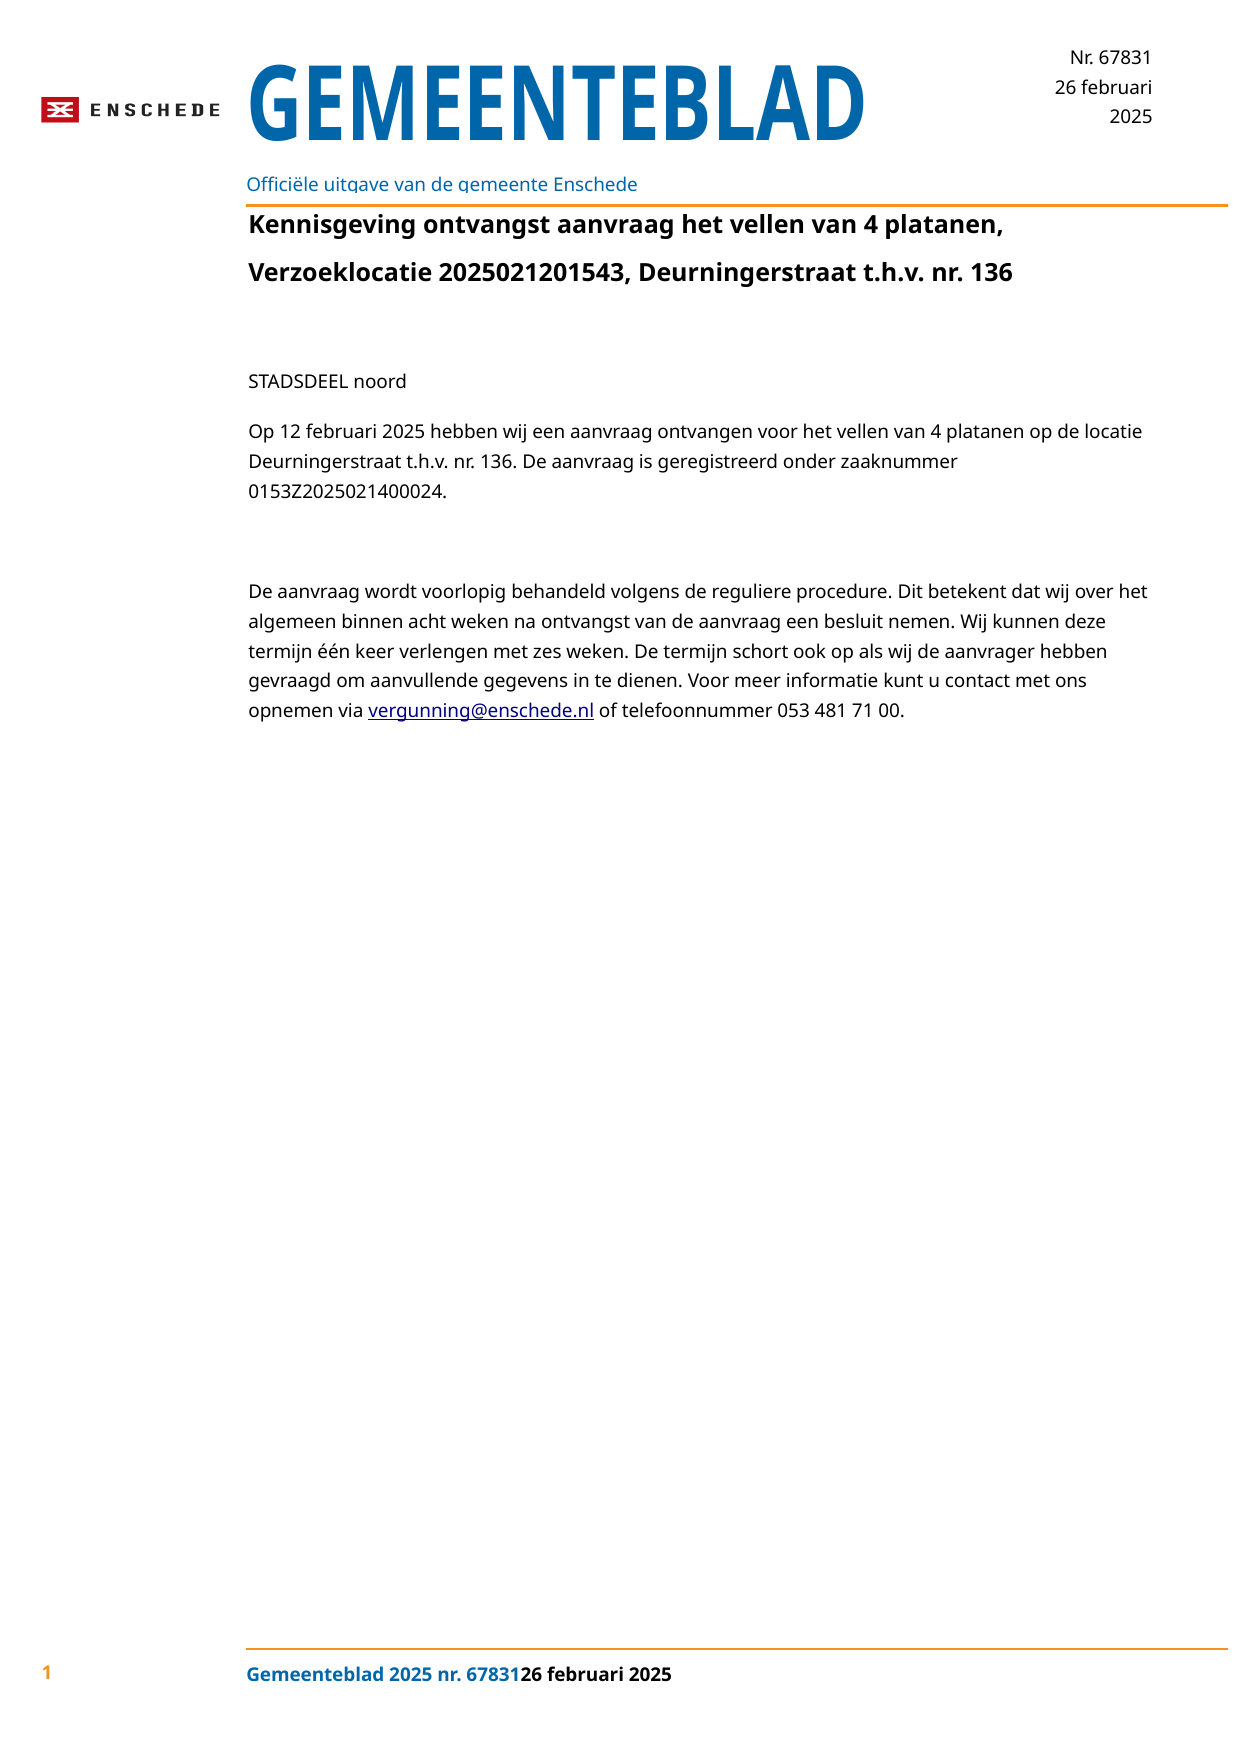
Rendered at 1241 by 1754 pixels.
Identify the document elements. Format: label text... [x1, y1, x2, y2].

text STADSDEEL noord [248, 368, 1152, 394]
text Kennisgeving ontvangst aanvraag het vellen van 4 platanen, Verzoeklocatie 2025021201543, Deurningerstraat t.h.v. nr. 136 [248, 207, 1152, 288]
text Op 12 februari 2025 hebben wij een aanvraag ontvangen voor het vellen van 4 platanen op de locatie Deurningerstraat t.h.v. nr. 136. De aanvraag is geregistreerd onder zaaknummer 0153Z2025021400024. [248, 419, 1152, 504]
picture [41, 47, 231, 172]
text De aanvraag wordt voorlopig behandeld volgens de reguliere procedure. Dit betekent dat wij over het algemeen binnen acht weken na ontvangst van de aanvraag een besluit nemen. Wij kunnen deze termijn één keer verlengen met zes weken. De termijn schort ook op als wij de aanvrager hebben gevraagd om aanvullende gegevens in te dienen. Voor meer informatie kunt u contact met ons opnemen via vergunning@enschede.nl of telefoonnummer 053 481 71 00. [248, 579, 1152, 723]
